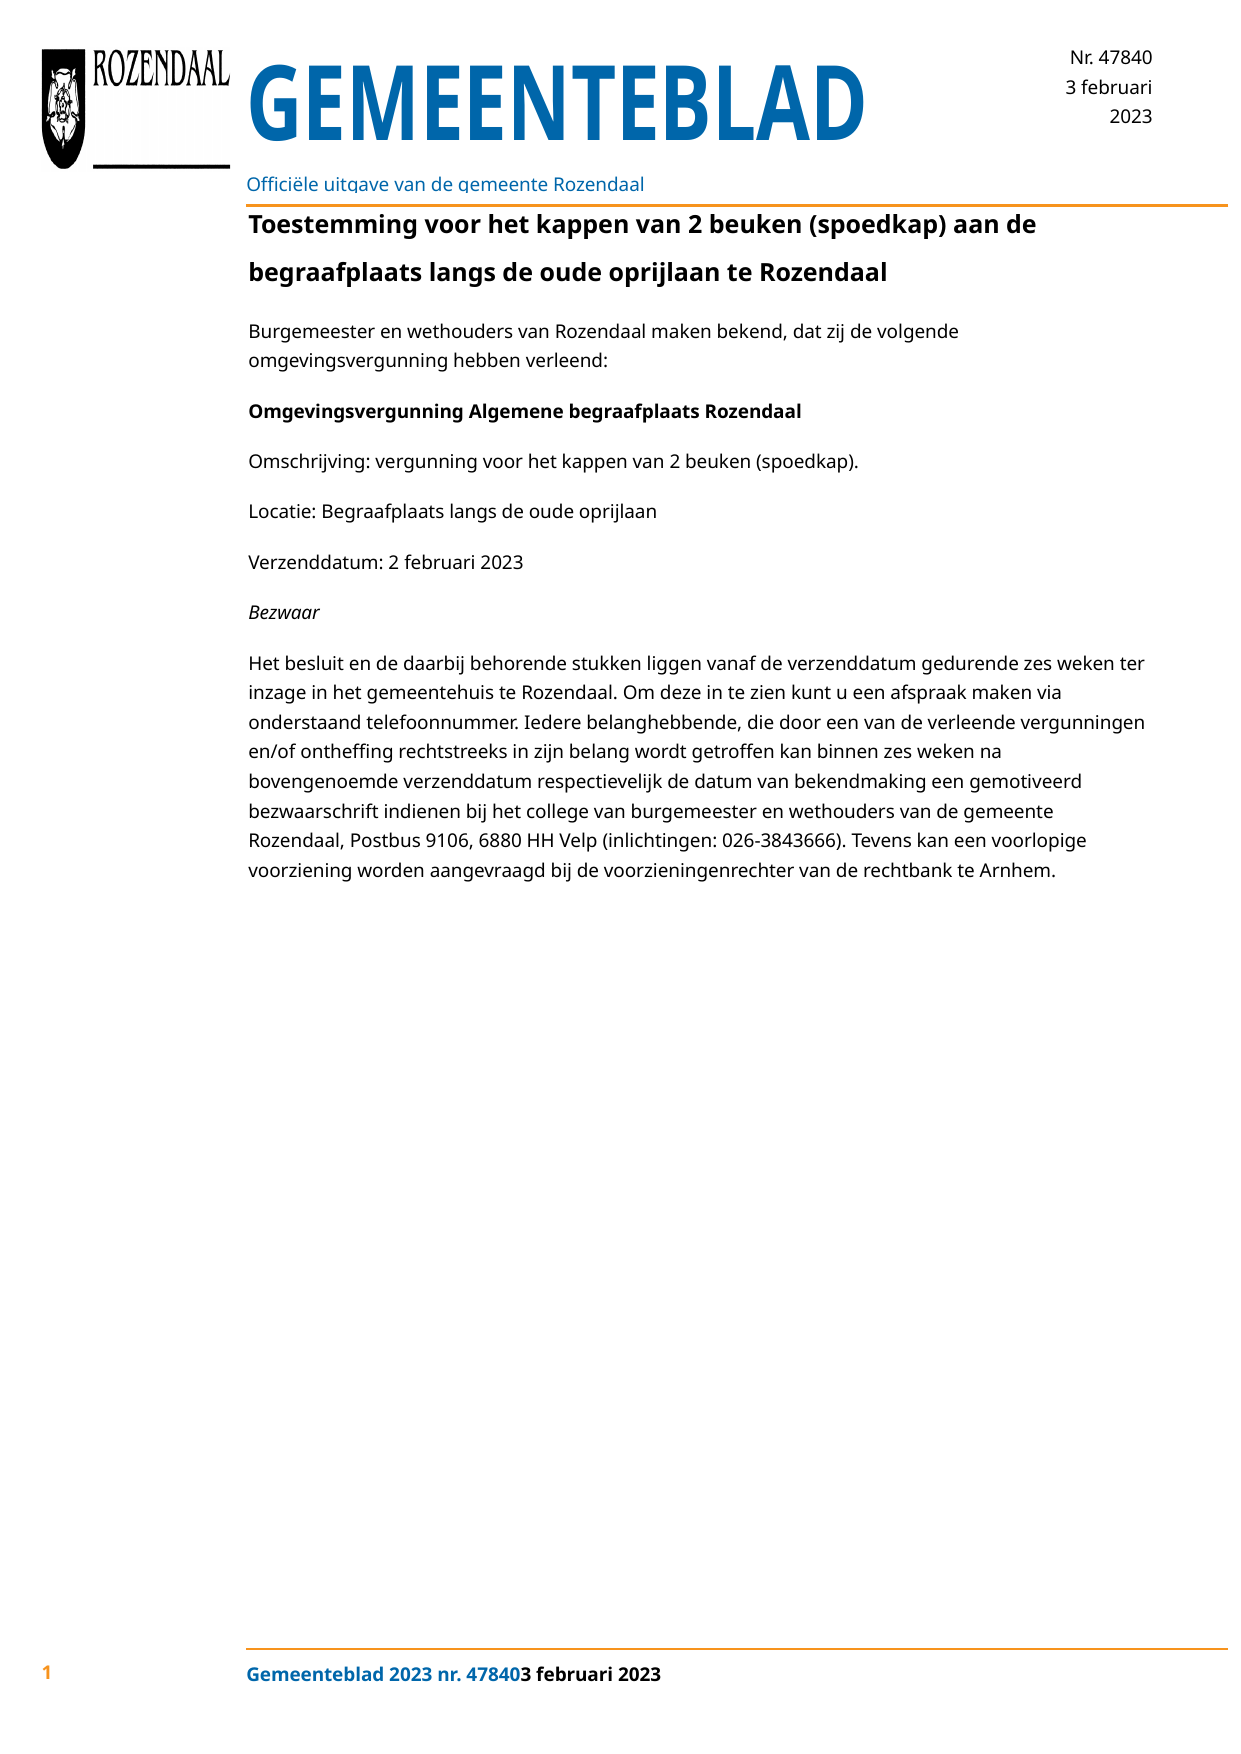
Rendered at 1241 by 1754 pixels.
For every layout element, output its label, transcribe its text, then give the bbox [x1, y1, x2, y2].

text Verzenddatum: 2 februari 2023 [248, 549, 1152, 575]
text Bezwaar [248, 599, 1152, 625]
text Toestemming voor het kappen van 2 beuken (spoedkap) aan de begraafplaats langs de oude oprijlaan te Rozendaal [248, 207, 1152, 288]
picture [41, 47, 231, 172]
text Omschrijving: vergunning voor het kappen van 2 beuken (spoedkap). [248, 448, 1152, 474]
text Burgemeester en wethouders van Rozendaal maken bekend, dat zij de volgende omgevingsvergunning hebben verleend: [248, 318, 1152, 373]
text Het besluit en de daarbij behorende stukken liggen vanaf de verzenddatum gedurende zes weken ter inzage in het gemeentehuis te Rozendaal. Om deze in te zien kunt u een afspraak maken via onderstaand telefoonnummer. Iedere belanghebbende, die door een van de verleende vergunningen en/of ontheffing rechtstreeks in zijn belang wordt getroffen kan binnen zes weken na bovengenoemde verzenddatum respectievelijk de datum van bekendmaking een gemotiveerd bezwaarschrift indienen bij het college van burgemeester en wethouders van de gemeente Rozendaal, Postbus 9106, 6880 HH Velp (inlichtingen: 026-3843666). Tevens kan een voorlopige voorziening worden aangevraagd bij de voorzieningenrechter van de rechtbank te Arnhem. [248, 650, 1152, 883]
text Locatie: Begraafplaats langs de oude oprijlaan [248, 499, 1152, 524]
text Omgevingsvergunning Algemene begraafplaats Rozendaal [248, 398, 1152, 424]
